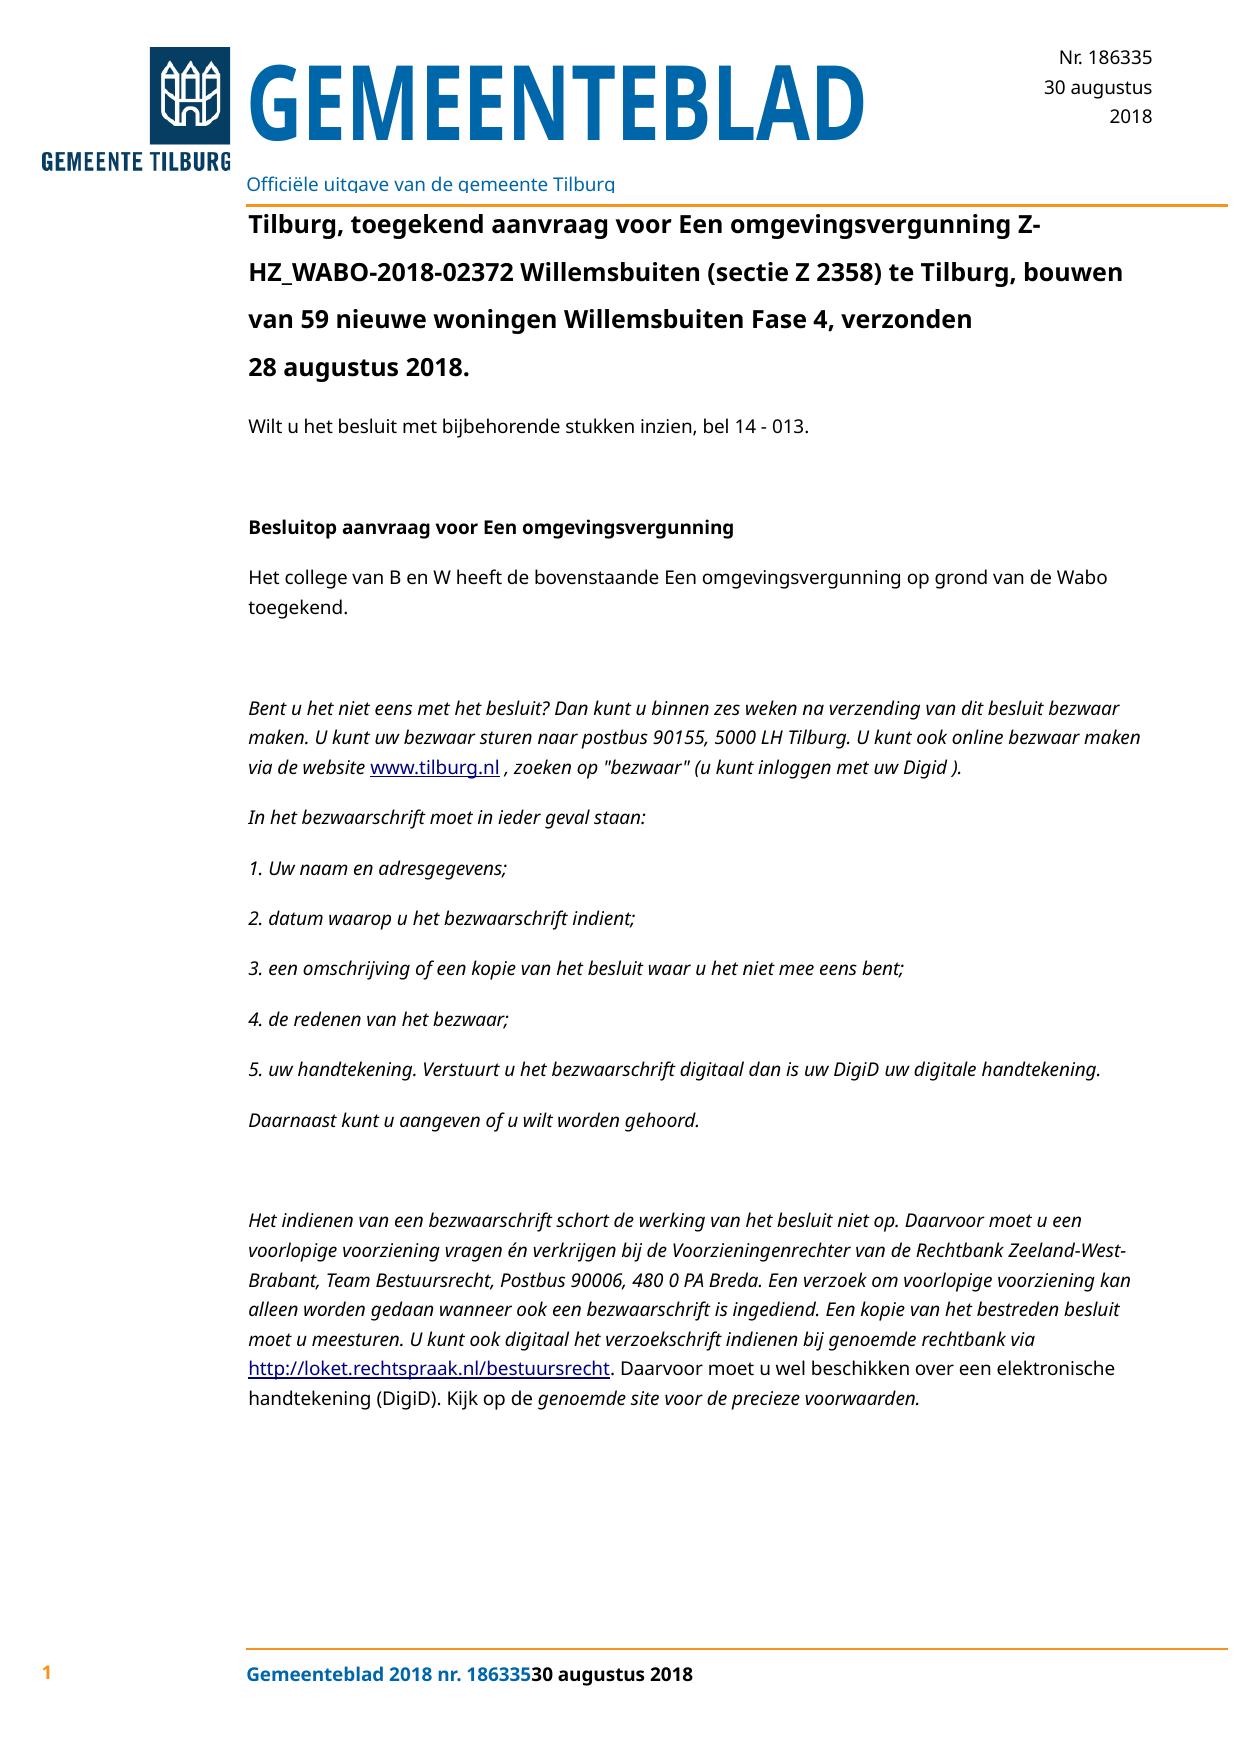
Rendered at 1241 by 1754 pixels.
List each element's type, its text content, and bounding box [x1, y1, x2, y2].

text 2. datum waarop u het bezwaarschrift indient; [248, 905, 1152, 931]
text 4. de redenen van het bezwaar; [248, 1006, 1152, 1032]
text Wilt u het besluit met bijbehorende stukken inzien, bel 14 - 013. [248, 413, 1152, 439]
text Tilburg, toegekend aanvraag voor Een omgevingsvergunning Z-HZ_WABO-2018-02372 Willemsbuiten (sectie Z 2358) te Tilburg, bouwen van 59 nieuwe woningen Willemsbuiten Fase 4, verzonden 28 augustus 2018. [248, 207, 1152, 384]
text Het indienen van een bezwaarschrift schort de werking van het besluit niet op. Daarvoor moet u een voorlopige voorziening vragen én verkrijgen bij de Voorzieningenrechter van de Rechtbank Zeeland-West-Brabant, Team Bestuursrecht, Postbus 90006, 480 0 PA Breda. Een verzoek om voorlopige voorziening kan alleen worden gedaan wanneer ook een bezwaarschrift is ingediend. Een kopie van het bestreden besluit moet u meesturen. U kunt ook digitaal het verzoekschrift indienen bij genoemde rechtbank via http://loket.rechtspraak.nl/bestuursrecht. Daarvoor moet u wel beschikken over een elektronische handtekening (DigiD). Kijk op de genoemde site voor de precieze voorwaarden. [248, 1208, 1152, 1411]
text 5. uw handtekening. Verstuurt u het bezwaarschrift digitaal dan is uw DigiD uw digitale handtekening. [248, 1056, 1152, 1082]
text Het college van B en W heeft de bovenstaande Een omgevingsvergunning op grond van de Wabo toegekend. [248, 564, 1152, 620]
text 3. een omschrijving of een kopie van het besluit waar u het niet mee eens bent; [248, 956, 1152, 981]
text In het bezwaarschrift moet in ieder geval staan: [248, 804, 1152, 830]
picture [41, 47, 231, 172]
text Bent u het niet eens met het besluit? Dan kunt u binnen zes weken na verzending van dit besluit bezwaar maken. U kunt uw bezwaar sturen naar postbus 90155, 5000 LH Tilburg. U kunt ook online bezwaar maken via de website www.tilburg.nl , zoeken op "bezwaar" (u kunt inloggen met uw Digid ). [248, 695, 1152, 780]
text 1. Uw naam en adresgegevens; [248, 855, 1152, 881]
text Besluitop aanvraag voor Een omgevingsvergunning [248, 514, 1152, 540]
text Daarnaast kunt u aangeven of u wilt worden gehoord. [248, 1107, 1152, 1133]
